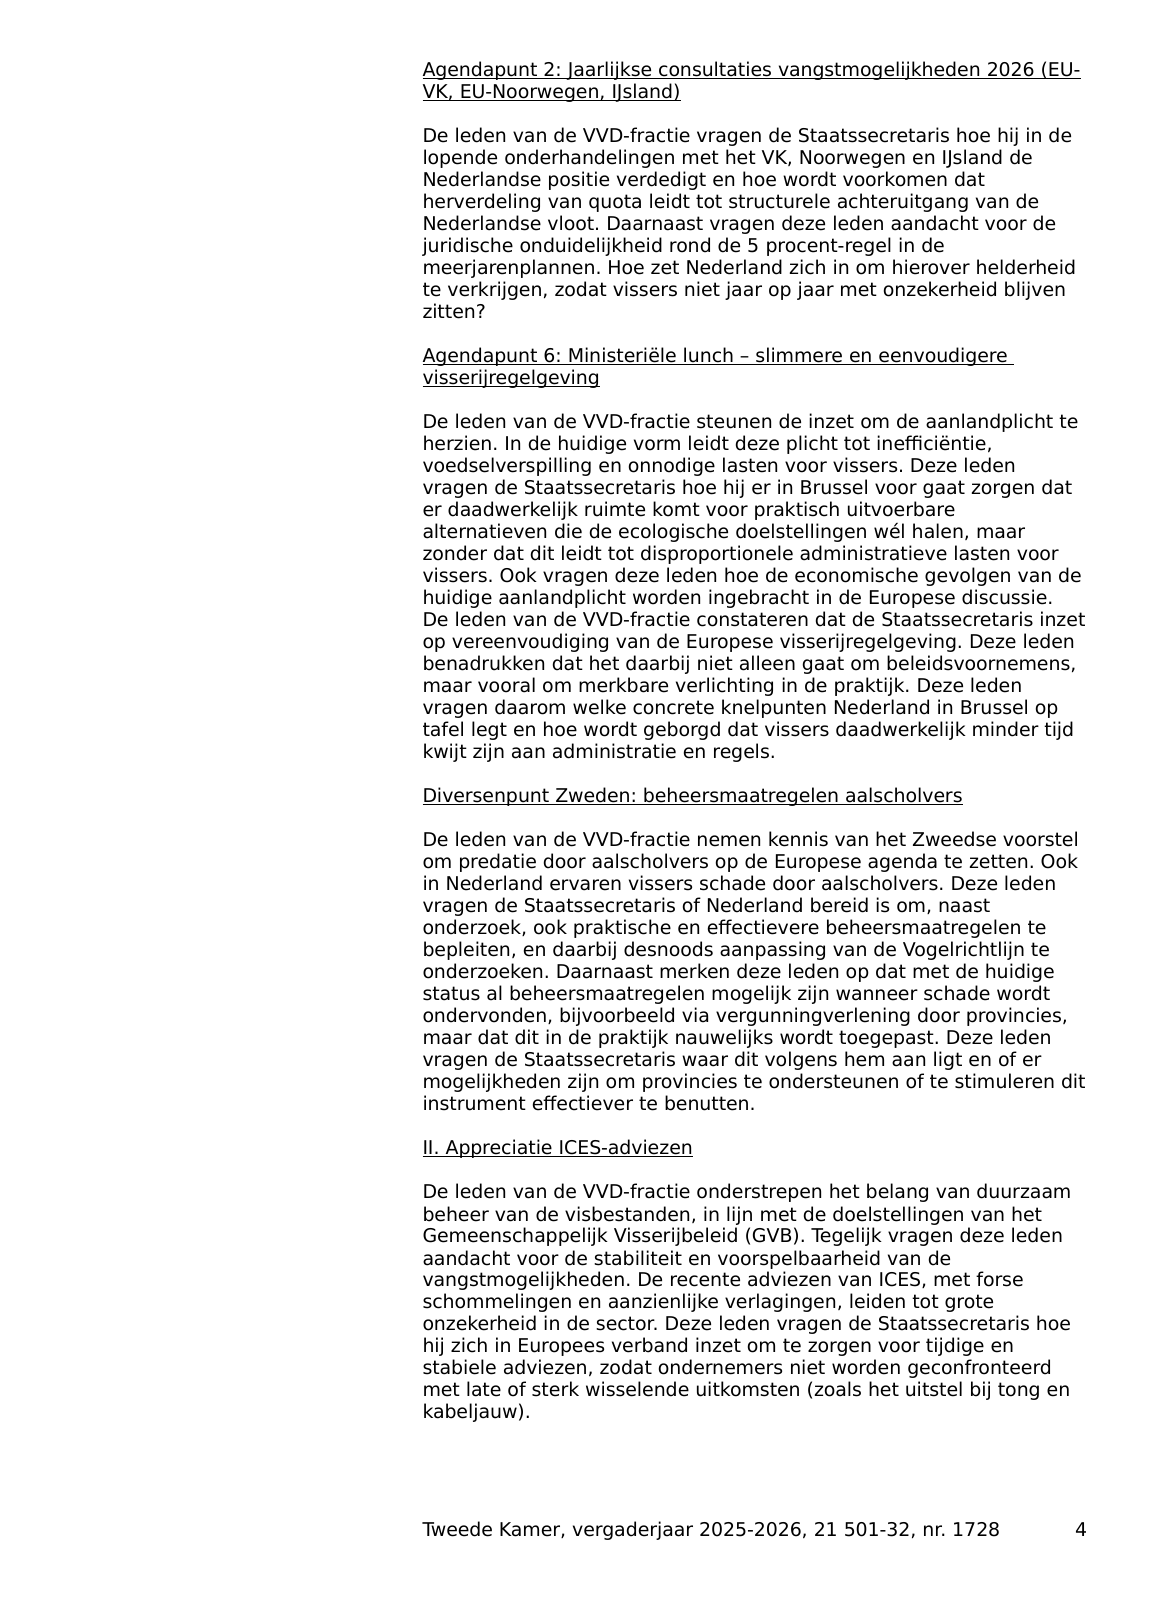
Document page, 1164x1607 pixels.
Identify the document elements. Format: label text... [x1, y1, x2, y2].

text De leden van de VVD-fractie steunen de inzet om de aanlandplicht te herzien. In de huidige vorm leidt deze plicht tot inefficiëntie, voedselverspilling en onnodige lasten voor vissers. Deze leden vragen de Staatssecretaris hoe hij er in Brussel voor gaat zorgen dat er daadwerkelijk ruimte komt voor praktisch uitvoerbare alternatieven die de ecologische doelstellingen wél halen, maar zonder dat dit leidt tot disproportionele administratieve lasten voor vissers. Ook vragen deze leden hoe de economische gevolgen van de huidige aanlandplicht worden ingebracht in de Europese discussie. [422, 411, 1087, 609]
text De leden van de VVD-fractie vragen de Staatssecretaris hoe hij in de lopende onderhandelingen met het VK, Noorwegen en IJsland de Nederlandse positie verdedigt en hoe wordt voorkomen dat herverdeling van quota leidt tot structurele achteruitgang van de Nederlandse vloot. Daarnaast vragen deze leden aandacht voor de juridische onduidelijkheid rond de 5 procent-regel in de meerjarenplannen. Hoe zet Nederland zich in om hierover helderheid te verkrijgen, zodat vissers niet jaar op jaar met onzekerheid blijven zitten? [422, 125, 1087, 323]
subtitle Diversenpunt Zweden: beheersmaatregelen aalscholvers [422, 785, 1087, 807]
subtitle Agendapunt 2: Jaarlijkse consultaties vangstmogelijkheden 2026 (EU-VK, EU-Noorwegen, IJsland) [422, 59, 1087, 103]
text De leden van de VVD-fractie nemen kennis van het Zweedse voorstel om predatie door aalscholvers op de Europese agenda te zetten. Ook in Nederland ervaren vissers schade door aalscholvers. Deze leden vragen de Staatssecretaris of Nederland bereid is om, naast onderzoek, ook praktische en effectievere beheersmaatregelen te bepleiten, en daarbij desnoods aanpassing van de Vogelrichtlijn te onderzoeken. Daarnaast merken deze leden op dat met de huidige status al beheersmaatregelen mogelijk zijn wanneer schade wordt ondervonden, bijvoorbeeld via vergunningverlening door provincies, maar dat dit in de praktijk nauwelijks wordt toegepast. Deze leden vragen de Staatssecretaris waar dit volgens hem aan ligt en of er mogelijkheden zijn om provincies te ondersteunen of te stimuleren dit instrument effectiever te benutten. [422, 829, 1087, 1115]
text De leden van de VVD-fractie constateren dat de Staatssecretaris inzet op vereenvoudiging van de Europese visserijregelgeving. Deze leden benadrukken dat het daarbij niet alleen gaat om beleidsvoornemens, maar vooral om merkbare verlichting in de praktijk. Deze leden vragen daarom welke concrete knelpunten Nederland in Brussel op tafel legt en hoe wordt geborgd dat vissers daadwerkelijk minder tijd kwijt zijn aan administratie en regels. [422, 609, 1087, 763]
subtitle Agendapunt 6: Ministeriële lunch – slimmere en eenvoudigere visserijregelgeving [422, 345, 1087, 389]
subtitle II. Appreciatie ICES-adviezen [422, 1137, 1087, 1159]
text De leden van de VVD-fractie onderstrepen het belang van duurzaam beheer van de visbestanden, in lijn met de doelstellingen van het Gemeenschappelijk Visserijbeleid (GVB). Tegelijk vragen deze leden aandacht voor de stabiliteit en voorspelbaarheid van de vangstmogelijkheden. De recente adviezen van ICES, met forse schommelingen en aanzienlijke verlagingen, leiden tot grote onzekerheid in de sector. Deze leden vragen de Staatssecretaris hoe hij zich in Europees verband inzet om te zorgen voor tijdige en stabiele adviezen, zodat ondernemers niet worden geconfronteerd met late of sterk wisselende uitkomsten (zoals het uitstel bij tong en kabeljauw). [422, 1181, 1087, 1423]
